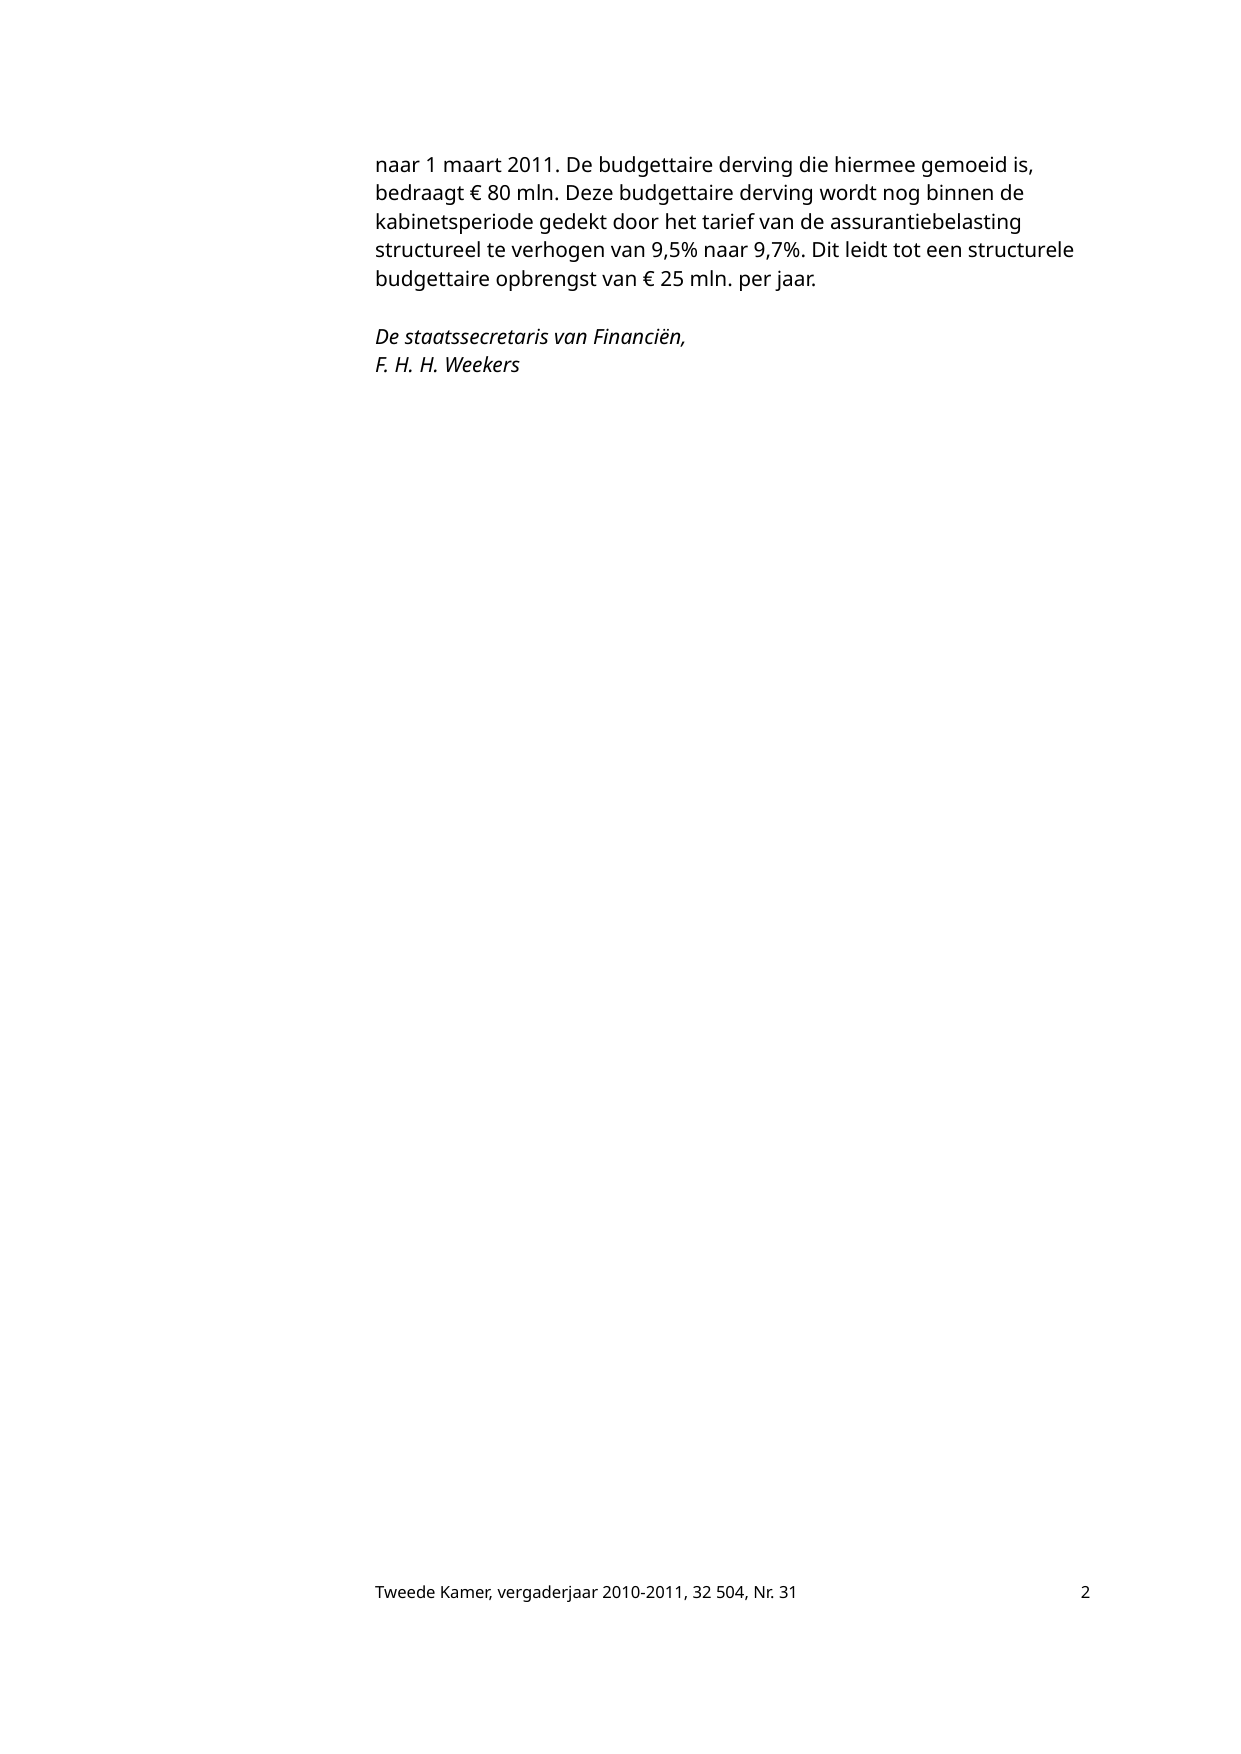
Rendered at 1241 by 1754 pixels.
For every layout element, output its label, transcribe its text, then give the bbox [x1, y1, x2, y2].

text naar 1 maart 2011. De budgettaire derving die hiermee gemoeid is, bedraagt € 80 mln. Deze budgettaire derving wordt nog binnen de kabinetsperiode gedekt door het tarief van de assurantiebelasting structureel te verhogen van 9,5% naar 9,7%. Dit leidt tot een structurele budgettaire opbrengst van € 25 mln. per jaar. [375, 150, 1090, 292]
text De staatssecretaris van Financiën, [375, 322, 1090, 351]
text F. H. H. Weekers [375, 351, 1090, 379]
